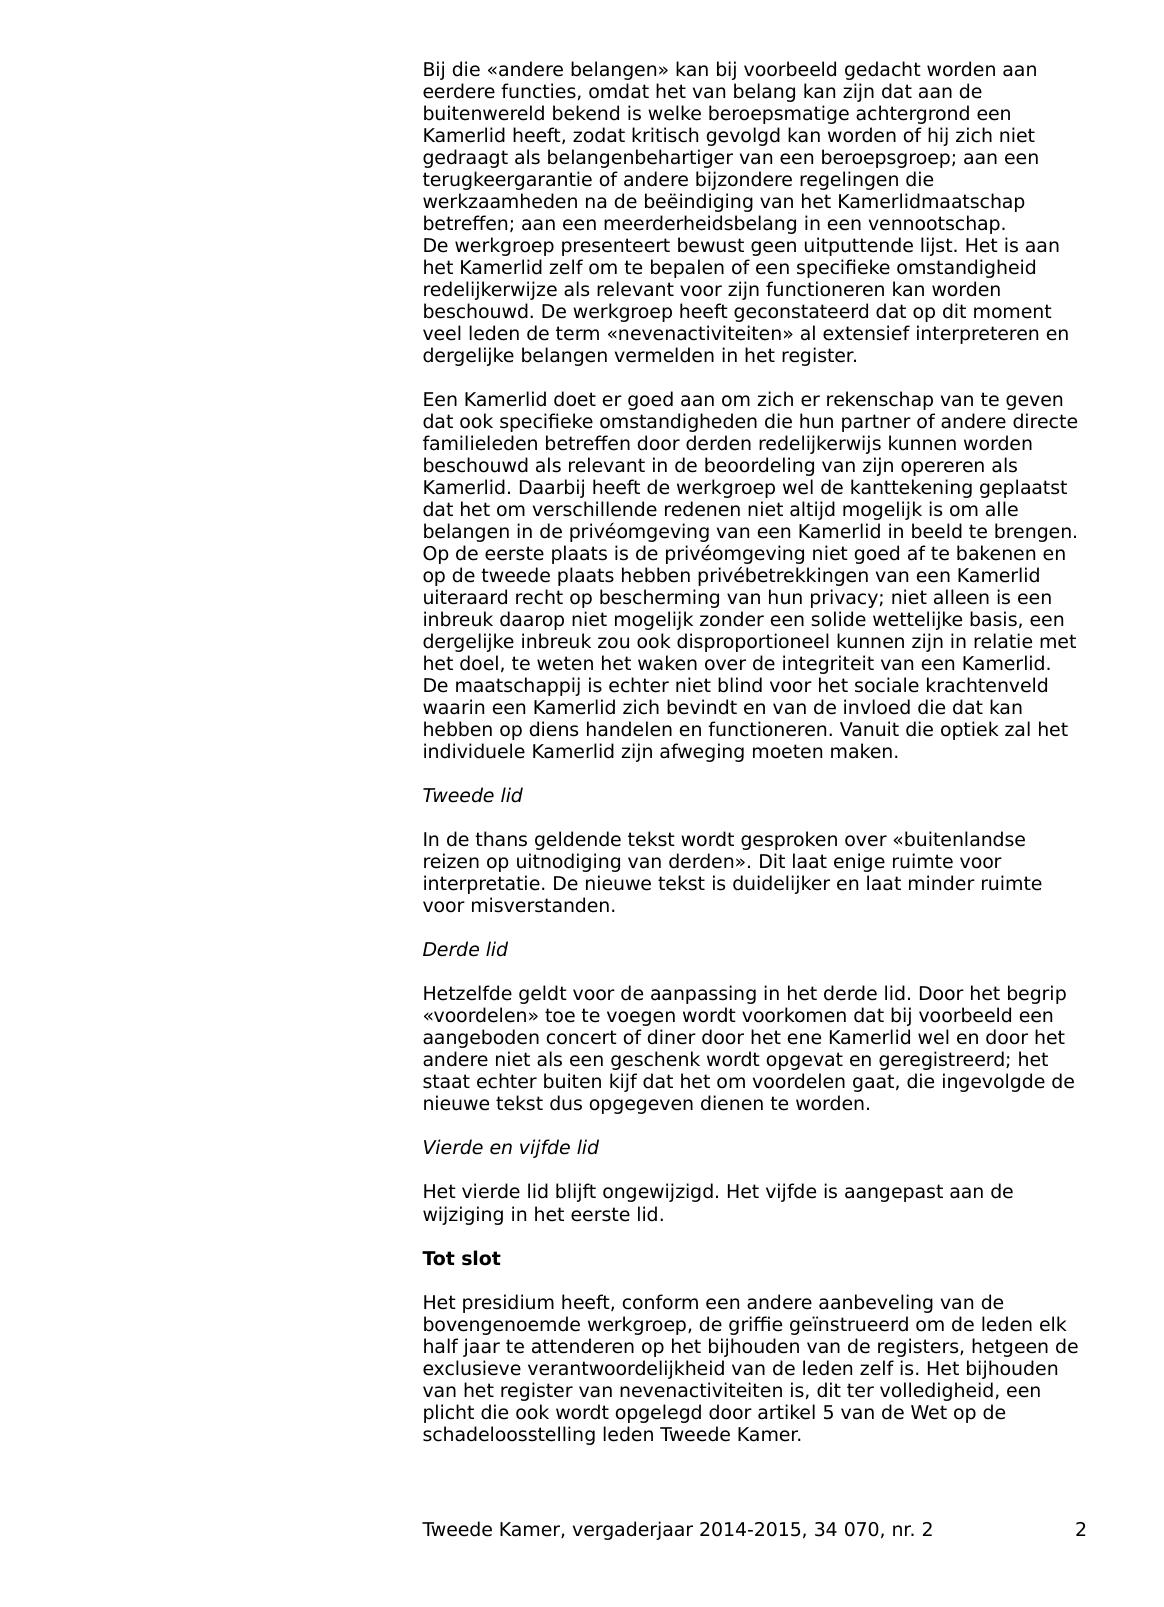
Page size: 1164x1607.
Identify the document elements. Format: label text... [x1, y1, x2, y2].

text Het presidium heeft, conform een andere aanbeveling van de bovengenoemde werkgroep, de griffie geïnstrueerd om de leden elk half jaar te attenderen op het bijhouden van de registers, hetgeen de exclusieve verantwoordelijkheid van de leden zelf is. Het bijhouden van het register van nevenactiviteiten is, dit ter volledigheid, een plicht die ook wordt opgelegd door artikel 5 van de Wet op de schadeloosstelling leden Tweede Kamer. [422, 1292, 1087, 1446]
subtitle Derde lid [422, 939, 1087, 961]
text De maatschappij is echter niet blind voor het sociale krachtenveld waarin een Kamerlid zich bevindt en van de invloed die dat kan hebben op diens handelen en functioneren. Vanuit die optiek zal het individuele Kamerlid zijn afweging moeten maken. [422, 675, 1087, 763]
text Een Kamerlid doet er goed aan om zich er rekenschap van te geven dat ook specifieke omstandigheden die hun partner of andere directe familieleden betreffen door derden redelijkerwijs kunnen worden beschouwd als relevant in de beoordeling van zijn opereren als Kamerlid. Daarbij heeft de werkgroep wel de kanttekening geplaatst [422, 389, 1087, 499]
text Bij die «andere belangen» kan bij voorbeeld gedacht worden aan eerdere functies, omdat het van belang kan zijn dat aan de buitenwereld bekend is welke beroepsmatige achtergrond een Kamerlid heeft, zodat kritisch gevolgd kan worden of hij zich niet gedraagt als belangenbehartiger van een beroepsgroep; aan een terugkeergarantie of andere bijzondere regelingen die werkzaamheden na de beëindiging van het Kamerlidmaatschap betreffen; aan een meerderheidsbelang in een vennootschap. [422, 59, 1087, 235]
text Het vierde lid blijft ongewijzigd. Het vijfde is aangepast aan de wijziging in het eerste lid. [422, 1181, 1087, 1225]
subtitle Vierde en vijfde lid [422, 1137, 1087, 1159]
text In de thans geldende tekst wordt gesproken over «buitenlandse reizen op uitnodiging van derden». Dit laat enige ruimte voor interpretatie. De nieuwe tekst is duidelijker en laat minder ruimte voor misverstanden. [422, 829, 1087, 917]
subtitle Tot slot [422, 1248, 1087, 1269]
text Hetzelfde geldt voor de aanpassing in het derde lid. Door het begrip «voordelen» toe te voegen wordt voorkomen dat bij voorbeeld een aangeboden concert of diner door het ene Kamerlid wel en door het andere niet als een geschenk wordt opgevat en geregistreerd; het staat echter buiten kijf dat het om voordelen gaat, die ingevolgde de nieuwe tekst dus opgegeven dienen te worden. [422, 983, 1087, 1115]
text dat het om verschillende redenen niet altijd mogelijk is om alle belangen in de privéomgeving van een Kamerlid in beeld te brengen. Op de eerste plaats is de privéomgeving niet goed af te bakenen en op de tweede plaats hebben privébetrekkingen van een Kamerlid uiteraard recht op bescherming van hun privacy; niet alleen is een inbreuk daarop niet mogelijk zonder een solide wettelijke basis, een dergelijke inbreuk zou ook disproportioneel kunnen zijn in relatie met het doel, te weten het waken over de integriteit van een Kamerlid. [422, 499, 1087, 675]
subtitle Tweede lid [422, 785, 1087, 807]
text De werkgroep presenteert bewust geen uitputtende lijst. Het is aan het Kamerlid zelf om te bepalen of een specifieke omstandigheid redelijkerwijze als relevant voor zijn functioneren kan worden beschouwd. De werkgroep heeft geconstateerd dat op dit moment veel leden de term «nevenactiviteiten» al extensief interpreteren en dergelijke belangen vermelden in het register. [422, 235, 1087, 367]
